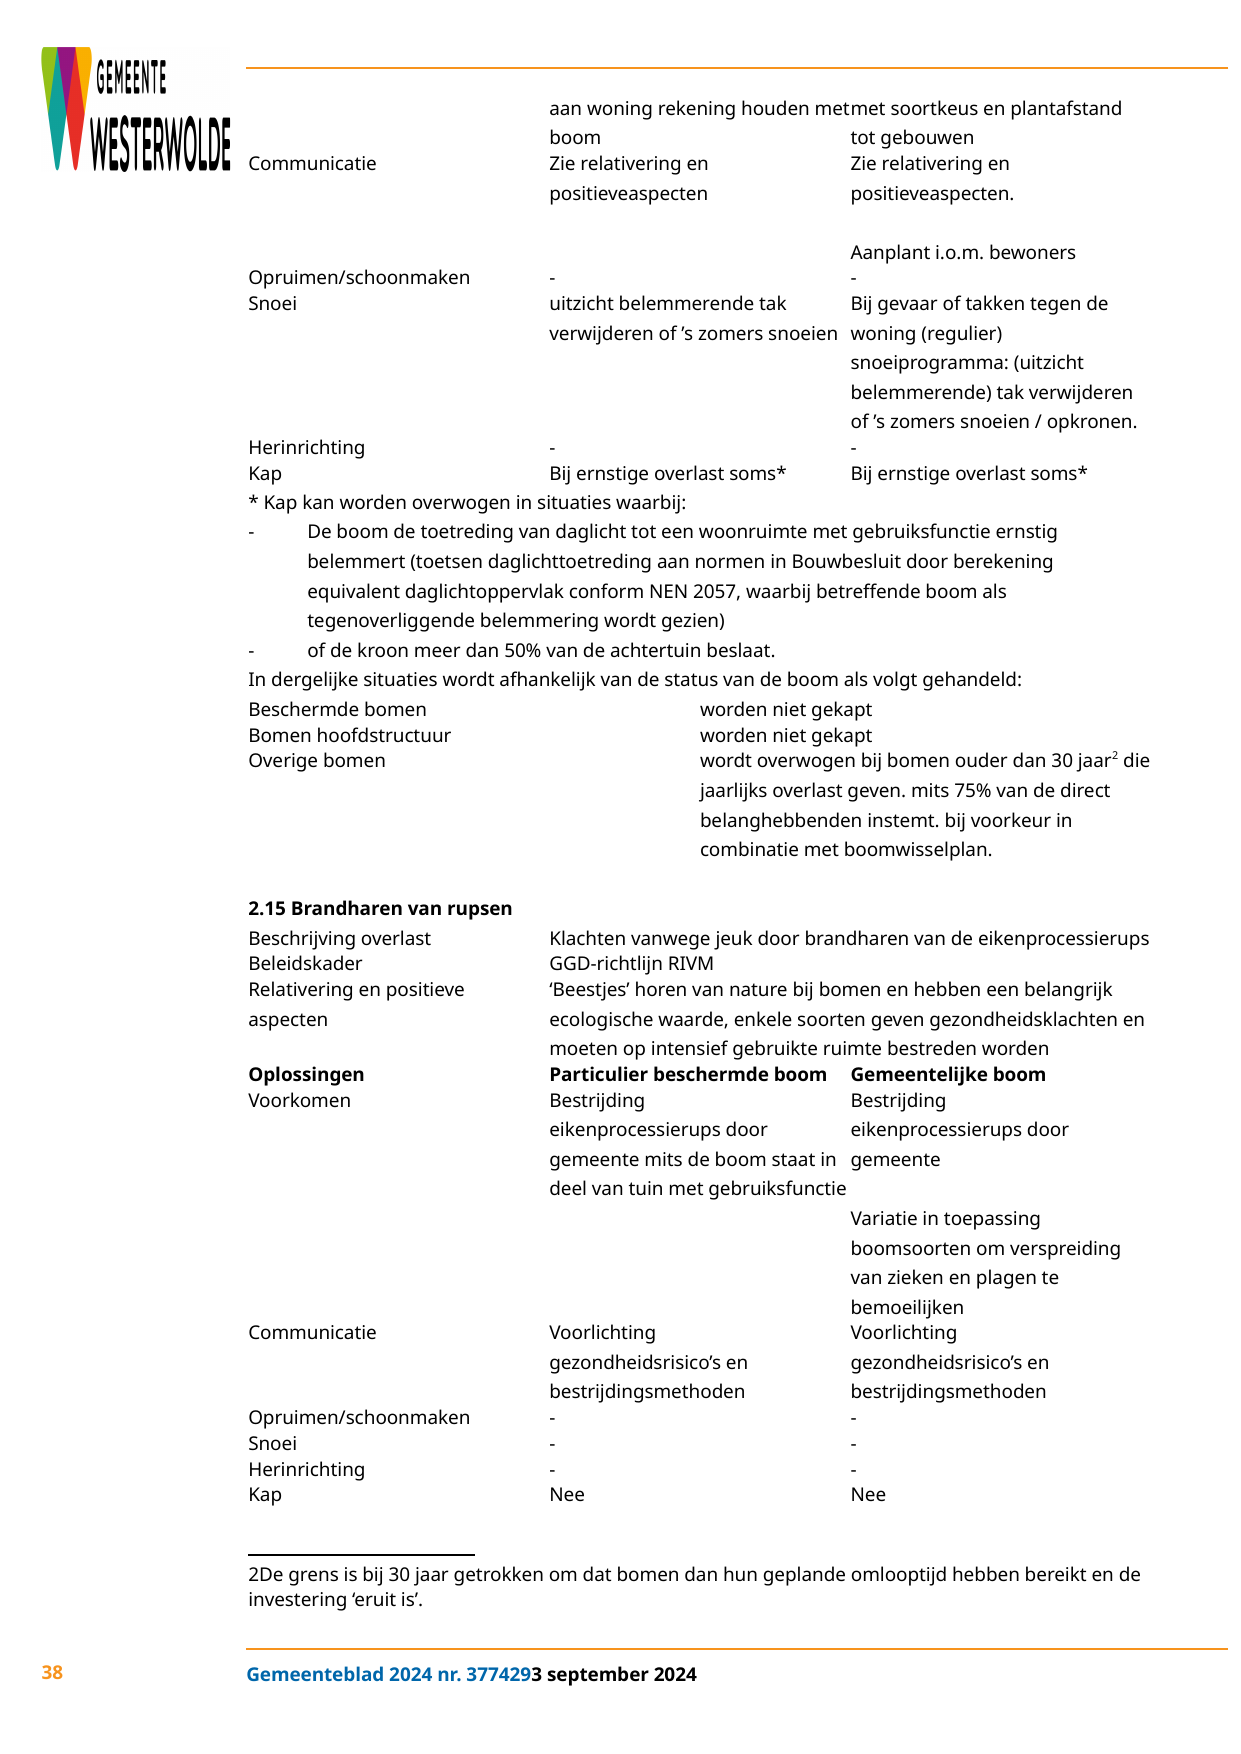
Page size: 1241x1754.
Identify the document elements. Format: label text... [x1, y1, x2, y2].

table_cell Bij ernstige overlast soms* [850, 460, 1152, 486]
table_cell Opruimen/schoonmaken [248, 1405, 549, 1430]
table_cell Snoei [248, 290, 549, 434]
table_cell wordt overwogen bij bomen ouder dan 30 jaar die jaarlijks overlast geven. mits 75% van de direct belanghebbenden instemt. bij voorkeur in combinatie met boomwisselplan. [700, 748, 1152, 862]
table_cell - [850, 1456, 1152, 1482]
table_cell Bestrijding eikenprocessierups door gemeente mits de boom staat in deel van tuin met gebruiksfunctie [549, 1087, 850, 1319]
table_cell Voorlichting gezondheidsrisico’s en bestrijdingsmethoden [549, 1320, 850, 1404]
table_cell Overige bomen [248, 748, 700, 862]
table_cell - [549, 265, 850, 290]
table_cell Communicatie [248, 150, 549, 264]
text * Kap kan worden overwogen in situaties waarbij: [248, 489, 1152, 515]
table_cell met soortkeus en plantafstand tot gebouwen [850, 95, 1152, 150]
table_cell uitzicht belemmerende tak verwijderen of ’s zomers snoeien [549, 290, 850, 434]
table_header Beschrijving overlast [248, 925, 549, 950]
table_cell Oplossingen [248, 1061, 549, 1087]
table_cell ‘Beestjes’ horen van nature bij bomen en hebben een belangrijk ecologische waarde, enkele soorten geven gezondheidsklachten en moeten op intensief gebruikte ruimte bestreden worden [549, 976, 1152, 1061]
text In dergelijke situaties wordt afhankelijk van de status van de boom als volgt gehandeld: [248, 667, 1152, 692]
table_cell Particulier beschermde boom [549, 1061, 850, 1087]
table_cell - [549, 1456, 850, 1482]
table_cell Voorlichting gezondheidsrisico’s en bestrijdingsmethoden [850, 1320, 1152, 1404]
table_cell [248, 95, 549, 150]
table_cell Kap [248, 1482, 549, 1507]
table_cell worden niet gekapt [700, 722, 1152, 748]
text 2.15 Brandharen van rupsen [248, 895, 1152, 921]
table_cell aan woning rekening houden met boom [549, 95, 850, 150]
table_cell Nee [549, 1482, 850, 1507]
picture [41, 47, 231, 172]
table_cell - [549, 1430, 850, 1456]
table_cell - [850, 265, 1152, 290]
table_cell - [549, 1405, 850, 1430]
table_cell Nee [850, 1482, 1152, 1507]
table_cell Bestrijding eikenprocessierups door gemeente Variatie in toepassing boomsoorten om verspreiding van zieken en plagen te bemoeilijken [850, 1087, 1152, 1319]
table_cell Herinrichting [248, 434, 549, 460]
table_cell Bij ernstige overlast soms* [549, 460, 850, 486]
table_cell Bomen hoofdstructuur [248, 722, 700, 748]
table_cell Zie relativering en positieveaspecten [549, 150, 850, 264]
table_cell Opruimen/schoonmaken [248, 265, 549, 290]
table_header worden niet gekapt [700, 696, 1152, 722]
table_cell Kap [248, 460, 549, 486]
table_cell Communicatie [248, 1320, 549, 1404]
list of de kroon meer dan 50% van de achtertuin beslaat. [248, 637, 1152, 663]
table_cell GGD-richtlijn RIVM [549, 950, 1152, 976]
table_cell Relativering en positieve aspecten [248, 976, 549, 1061]
table_cell - [850, 434, 1152, 460]
list De boom de toetreding van daglicht tot een woonruimte met gebruiksfunctie ernstig belemmert (toetsen daglichttoetreding aan normen in Bouwbesluit door berekening equivalent daglichtoppervlak conform NEN 2057, waarbij betreffende boom als tegenoverliggende belemmering wordt gezien) [248, 519, 1152, 633]
table_cell Zie relativering en positieveaspecten. Aanplant i.o.m. bewoners [850, 150, 1152, 264]
table_cell Snoei [248, 1430, 549, 1456]
table_cell - [850, 1430, 1152, 1456]
table_cell Bij gevaar of takken tegen de woning (regulier) snoeiprogramma: (uitzicht belemmerende) tak verwijderen of ’s zomers snoeien / opkronen. [850, 290, 1152, 434]
table_cell Voorkomen [248, 1087, 549, 1319]
table_header Beschermde bomen [248, 696, 700, 722]
table_cell - [850, 1405, 1152, 1430]
table_cell Herinrichting [248, 1456, 549, 1482]
table_header Klachten vanwege jeuk door brandharen van de eikenprocessierups [549, 925, 1152, 950]
table_cell Beleidskader [248, 950, 549, 976]
table_cell - [549, 434, 850, 460]
table_cell Gemeentelijke boom [850, 1061, 1152, 1087]
